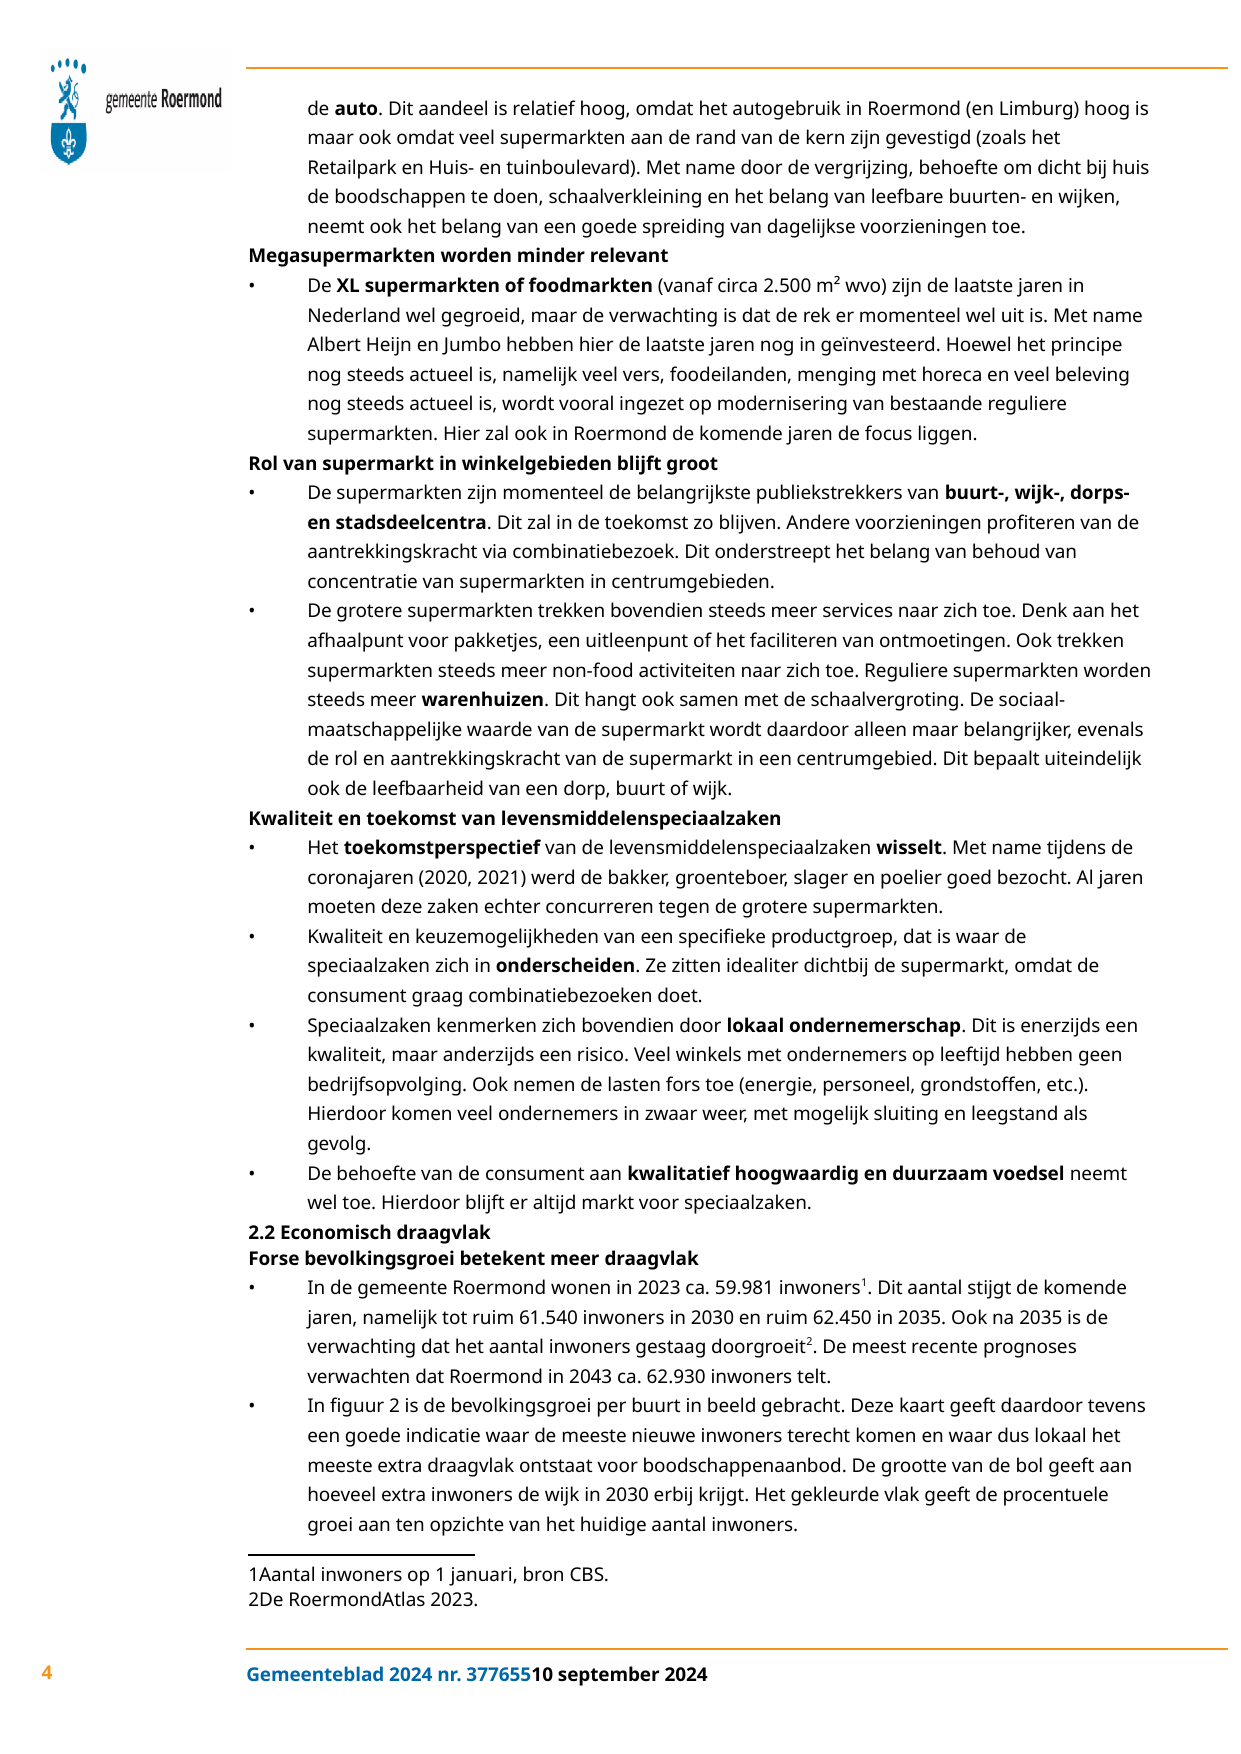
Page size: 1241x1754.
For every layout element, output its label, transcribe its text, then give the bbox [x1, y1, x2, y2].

list Kwaliteit en keuzemogelijkheden van een specifieke productgroep, dat is waar de speciaalzaken zich in onderscheiden. Ze zitten idealiter dichtbij de supermarkt, omdat de consument graag combinatiebezoeken doet. [248, 923, 1152, 1008]
list De RoermondAtlas 2023. [248, 1586, 1152, 1612]
list De grotere supermarkten trekken bovendien steeds meer services naar zich toe. Denk aan het afhaalpunt voor pakketjes, een uitleenpunt of het faciliteren van ontmoetingen. Ook trekken supermarkten steeds meer non-food activiteiten naar zich toe. Reguliere supermarkten worden steeds meer warenhuizen. Dit hangt ook samen met de schaalvergroting. De sociaal-maatschappelijke waarde van de supermarkt wordt daardoor alleen maar belangrijker, evenals de rol en aantrekkingskracht van de supermarkt in een centrumgebied. Dit bepaalt uiteindelijk ook de leefbaarheid van een dorp, buurt of wijk. [248, 598, 1152, 801]
list Aantal inwoners op 1 januari, bron CBS. [248, 1561, 1152, 1586]
text Rol van supermarkt in winkelgebieden blijft groot [248, 450, 1152, 476]
list De XL supermarkten of foodmarkten (vanaf circa 2.500 m² wvo) zijn de laatste jaren in Nederland wel gegroeid, maar de verwachting is dat de rek er momenteel wel uit is. Met name Albert Heijn en Jumbo hebben hier de laatste jaren nog in geïnvesteerd. Hoewel het principe nog steeds actueel is, namelijk veel vers, foodeilanden, menging met horeca en veel beleving nog steeds actueel is, wordt vooral ingezet op modernisering van bestaande reguliere supermarkten. Hier zal ook in Roermond de komende jaren de focus liggen. [248, 272, 1152, 446]
list De supermarkten zijn momenteel de belangrijkste publiekstrekkers van buurt-, wijk-, dorps- en stadsdeelcentra. Dit zal in de toekomst zo blijven. Andere voorzieningen profiteren van de aantrekkingskracht via combinatiebezoek. Dit onderstreept het belang van behoud van concentratie van supermarkten in centrumgebieden. [248, 479, 1152, 594]
list de auto. Dit aandeel is relatief hoog, omdat het autogebruik in Roermond (en Limburg) hoog is maar ook omdat veel supermarkten aan de rand van de kern zijn gevestigd (zoals het Retailpark en Huis- en tuinboulevard). Met name door de vergrijzing, behoefte om dicht bij huis de boodschappen te doen, schaalverkleining en het belang van leefbare buurten- en wijken, neemt ook het belang van een goede spreiding van dagelijkse voorzieningen toe. [248, 95, 1152, 239]
list In de gemeente Roermond wonen in 2023 ca. 59.981 inwoners. Dit aantal stijgt de komende jaren, namelijk tot ruim 61.540 inwoners in 2030 en ruim 62.450 in 2035. Ook na 2035 is de verwachting dat het aantal inwoners gestaag doorgroeit. De meest recente prognoses verwachten dat Roermond in 2043 ca. 62.930 inwoners telt. [248, 1274, 1152, 1389]
text 2.2 Economisch draagvlak [248, 1219, 1152, 1245]
text Megasupermarkten worden minder relevant [248, 243, 1152, 268]
list De behoefte van de consument aan kwalitatief hoogwaardig en duurzaam voedsel neemt wel toe. Hierdoor blijft er altijd markt voor speciaalzaken. [248, 1160, 1152, 1215]
list Het toekomstperspectief van de levensmiddelenspeciaalzaken wisselt. Met name tijdens de coronajaren (2020, 2021) werd de bakker, groenteboer, slager en poelier goed bezocht. Al jaren moeten deze zaken echter concurreren tegen de grotere supermarkten. [248, 834, 1152, 919]
picture [41, 47, 231, 172]
text Forse bevolkingsgroei betekent meer draagvlak [248, 1245, 1152, 1270]
text Kwaliteit en toekomst van levensmiddelenspeciaalzaken [248, 805, 1152, 831]
list In figuur 2 is de bevolkingsgroei per buurt in beeld gebracht. Deze kaart geeft daardoor tevens een goede indicatie waar de meeste nieuwe inwoners terecht komen en waar dus lokaal het meeste extra draagvlak ontstaat voor boodschappenaanbod. De grootte van de bol geeft aan hoeveel extra inwoners de wijk in 2030 erbij krijgt. Het gekleurde vlak geeft de procentuele groei aan ten opzichte van het huidige aantal inwoners. [248, 1393, 1152, 1537]
list Speciaalzaken kenmerken zich bovendien door lokaal ondernemerschap. Dit is enerzijds een kwaliteit, maar anderzijds een risico. Veel winkels met ondernemers op leeftijd hebben geen bedrijfsopvolging. Ook nemen de lasten fors toe (energie, personeel, grondstoffen, etc.). Hierdoor komen veel ondernemers in zwaar weer, met mogelijk sluiting en leegstand als gevolg. [248, 1012, 1152, 1156]
